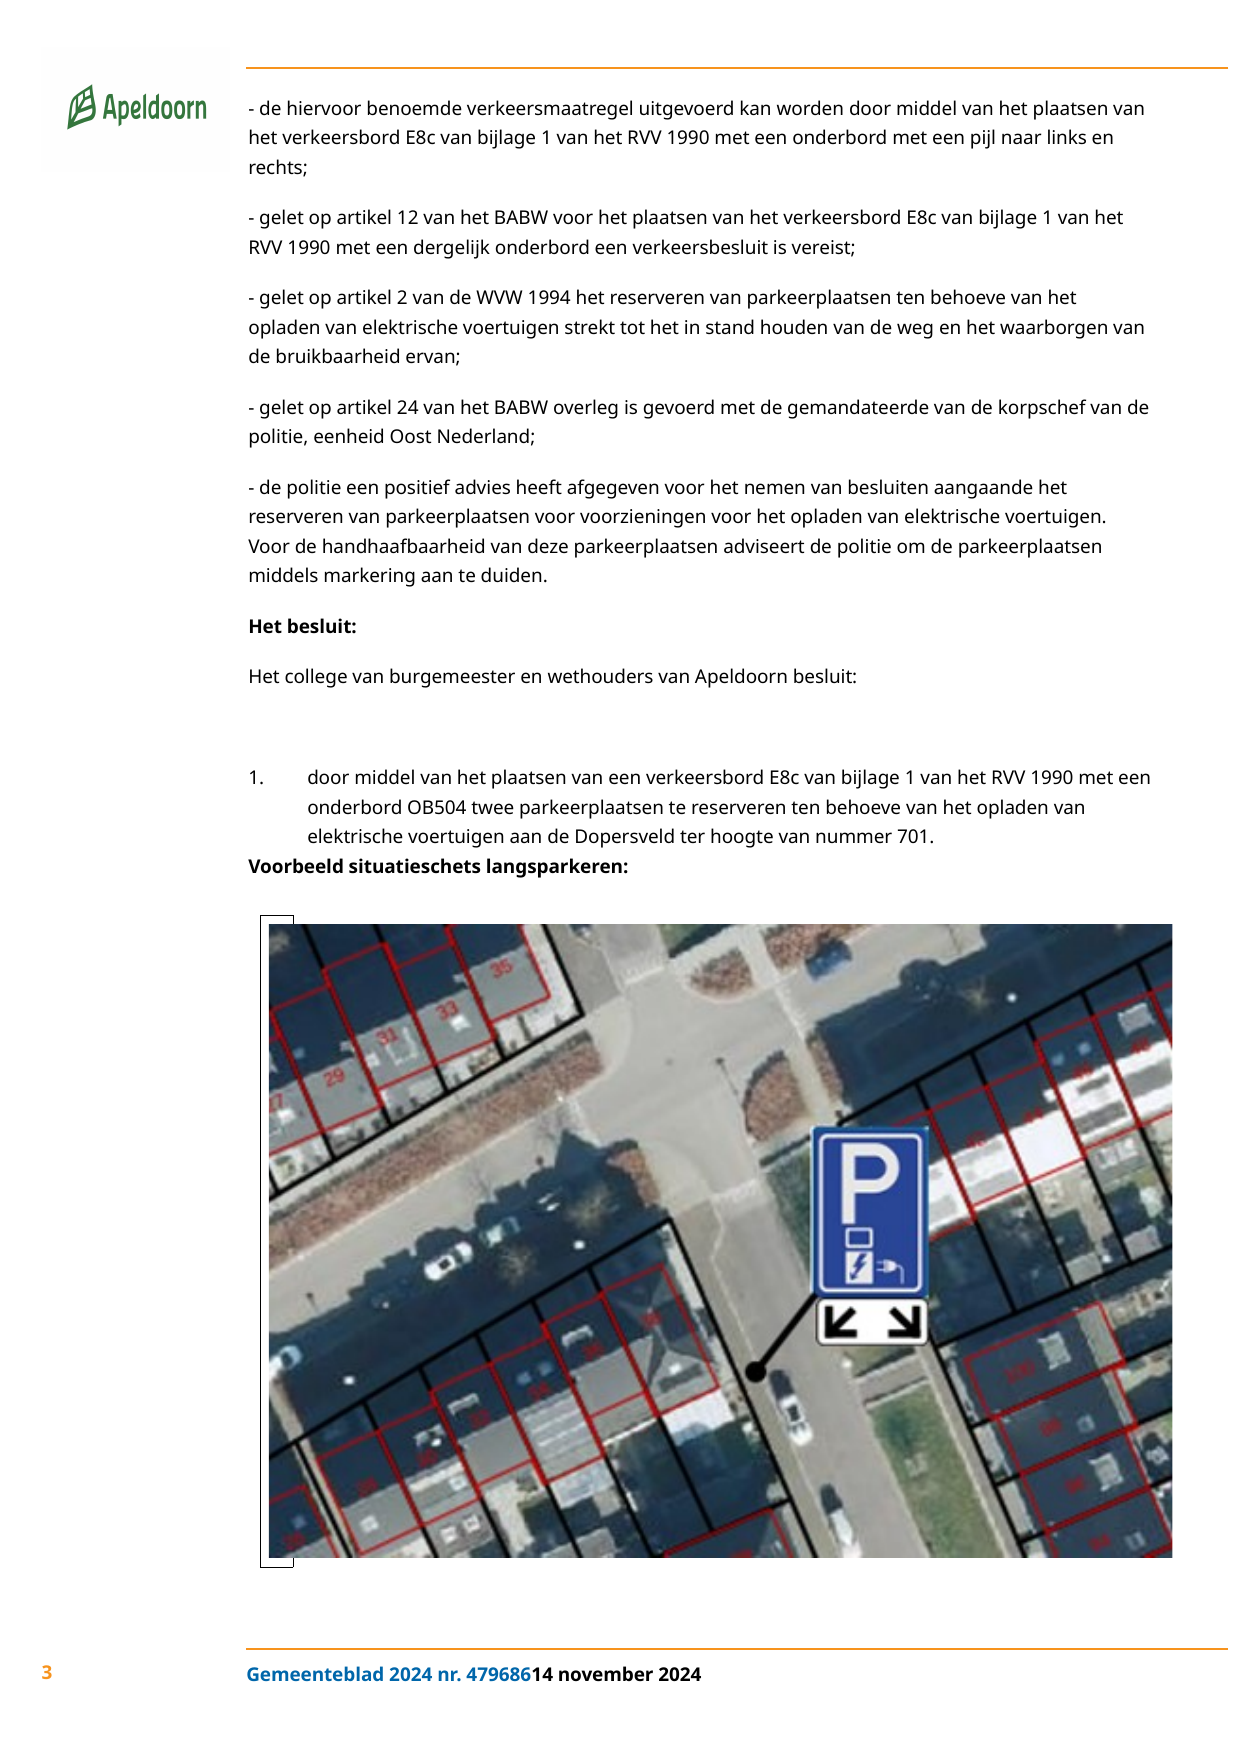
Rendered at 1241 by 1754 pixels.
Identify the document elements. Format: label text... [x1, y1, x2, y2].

text - de hiervoor benoemde verkeersmaatregel uitgevoerd kan worden door middel van het plaatsen van het verkeersbord E8c van bijlage 1 van het RVV 1990 met een onderbord met een pijl naar links en rechts; [248, 95, 1152, 180]
list door middel van het plaatsen van een verkeersbord E8c van bijlage 1 van het RVV 1990 met een onderbord OB504 twee parkeerplaatsen te reserveren ten behoeve van het opladen van elektrische voertuigen aan de Dopersveld ter hoogte van nummer 701. [248, 764, 1152, 849]
text Voorbeeld situatieschets langsparkeren: [248, 853, 1152, 879]
picture [268, 924, 1173, 1558]
text - gelet op artikel 12 van het BABW voor het plaatsen van het verkeersbord E8c van bijlage 1 van het RVV 1990 met een dergelijk onderbord een verkeersbesluit is vereist; [248, 204, 1152, 260]
text - gelet op artikel 24 van het BABW overleg is gevoerd met de gemandateerde van de korpschef van de politie, eenheid Oost Nederland; [248, 394, 1152, 449]
text Het college van burgemeester en wethouders van Apeldoorn besluit: [248, 663, 1152, 689]
text Het besluit: [248, 613, 1152, 639]
text - gelet op artikel 2 van de WVW 1994 het reserveren van parkeerplaatsen ten behoeve van het opladen van elektrische voertuigen strekt tot het in stand houden van de weg en het waarborgen van de bruikbaarheid ervan; [248, 284, 1152, 369]
picture [41, 47, 231, 172]
text - de politie een positief advies heeft afgegeven voor het nemen van besluiten aangaande het reserveren van parkeerplaatsen voor voorzieningen voor het opladen van elektrische voertuigen. Voor de handhaafbaarheid van deze parkeerplaatsen adviseert de politie om de parkeerplaatsen middels markering aan te duiden. [248, 474, 1152, 588]
